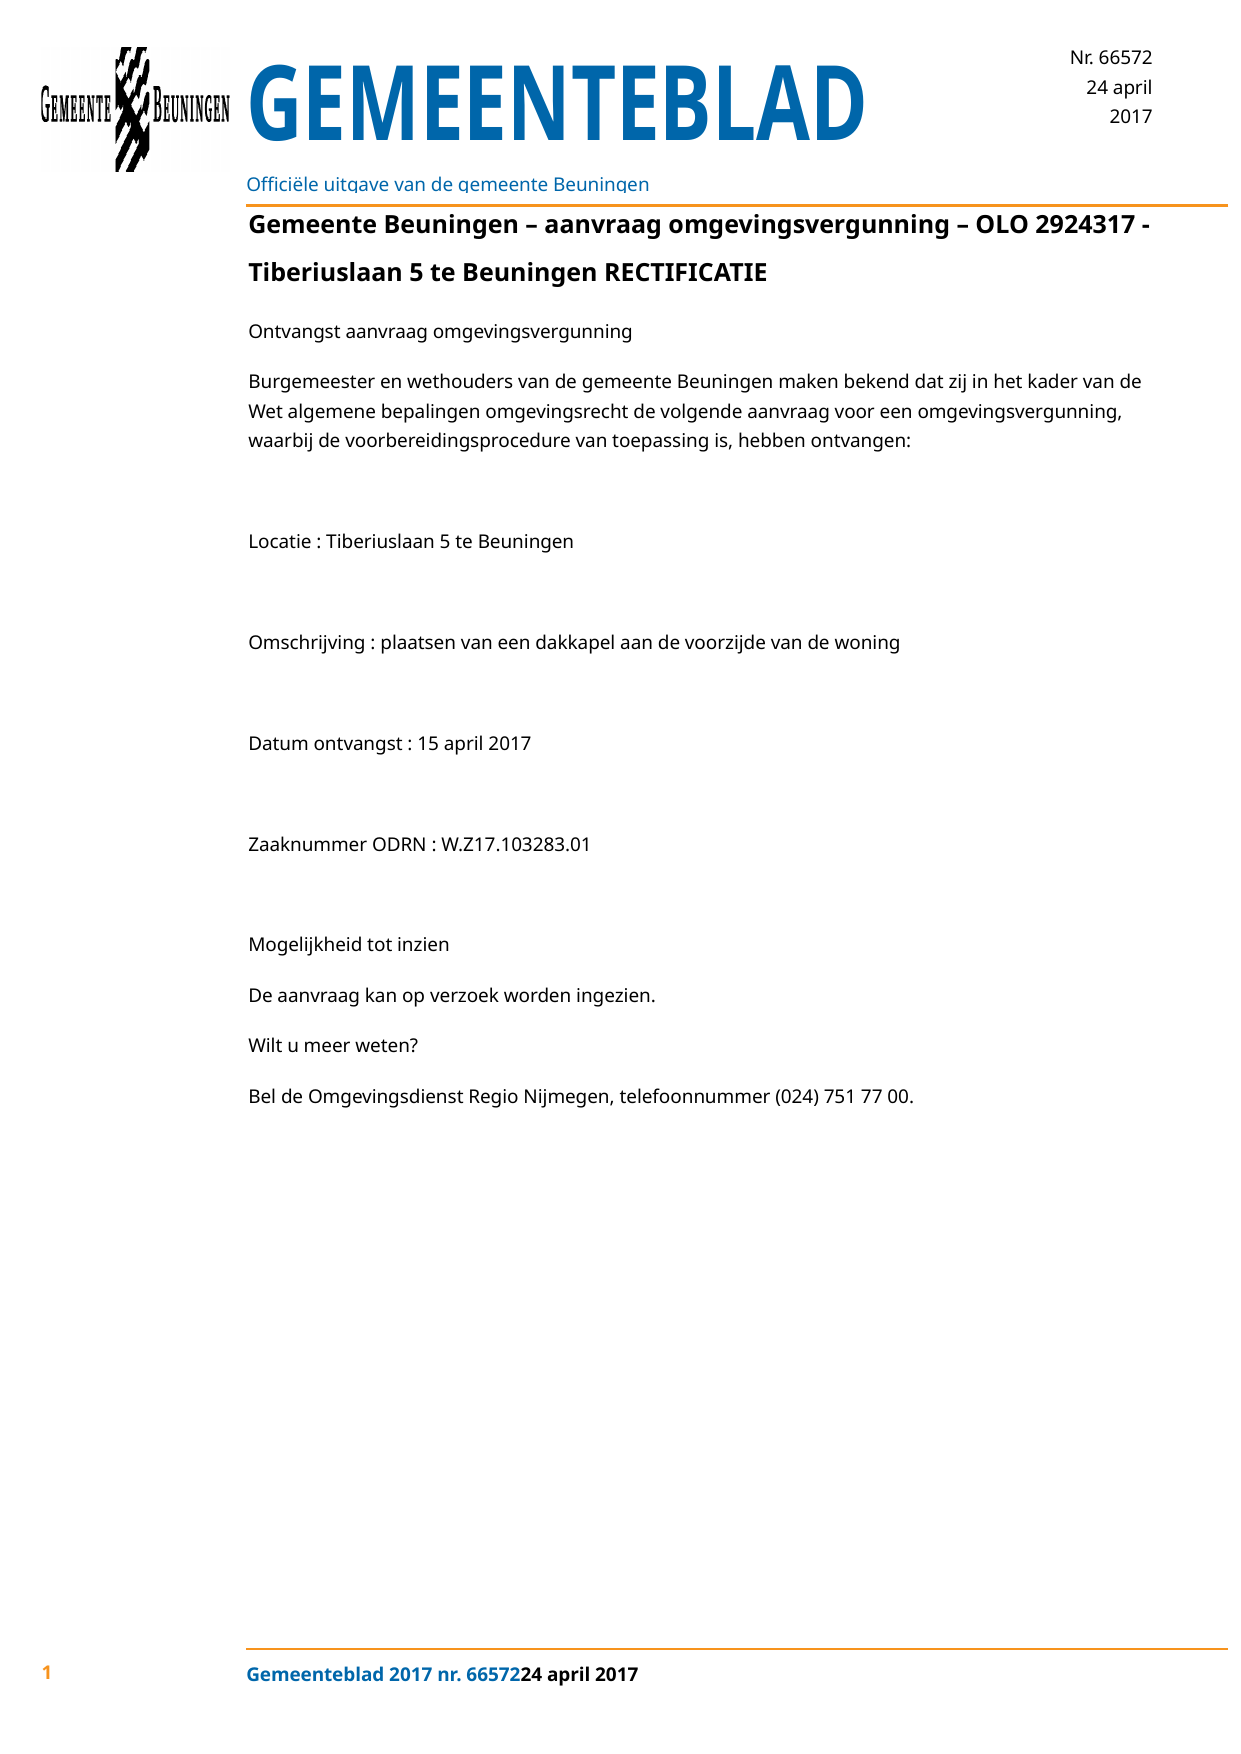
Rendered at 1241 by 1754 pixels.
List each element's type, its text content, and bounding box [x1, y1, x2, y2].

text Ontvangst aanvraag omgevingsvergunning [248, 318, 1152, 344]
text Gemeente Beuningen – aanvraag omgevingsvergunning – OLO 2924317 - Tiberiuslaan 5 te Beuningen RECTIFICATIE [248, 207, 1152, 288]
text Omschrijving : plaatsen van een dakkapel aan de voorzijde van de woning [248, 629, 1152, 655]
text Wilt u meer weten? [248, 1032, 1152, 1058]
text Zaaknummer ODRN : W.Z17.103283.01 [248, 831, 1152, 857]
text Mogelijkheid tot inzien [248, 932, 1152, 957]
text Datum ontvangst : 15 april 2017 [248, 730, 1152, 756]
text Burgemeester en wethouders van de gemeente Beuningen maken bekend dat zij in het kader van de Wet algemene bepalingen omgevingsrecht de volgende aanvraag voor een omgevingsvergunning, waarbij de voorbereidingsprocedure van toepassing is, hebben ontvangen: [248, 368, 1152, 453]
text De aanvraag kan op verzoek worden ingezien. [248, 982, 1152, 1008]
text Locatie : Tiberiuslaan 5 te Beuningen [248, 528, 1152, 554]
text Bel de Omgevingsdienst Regio Nijmegen, telefoonnummer (024) 751 77 00. [248, 1083, 1152, 1109]
picture [41, 47, 231, 172]
